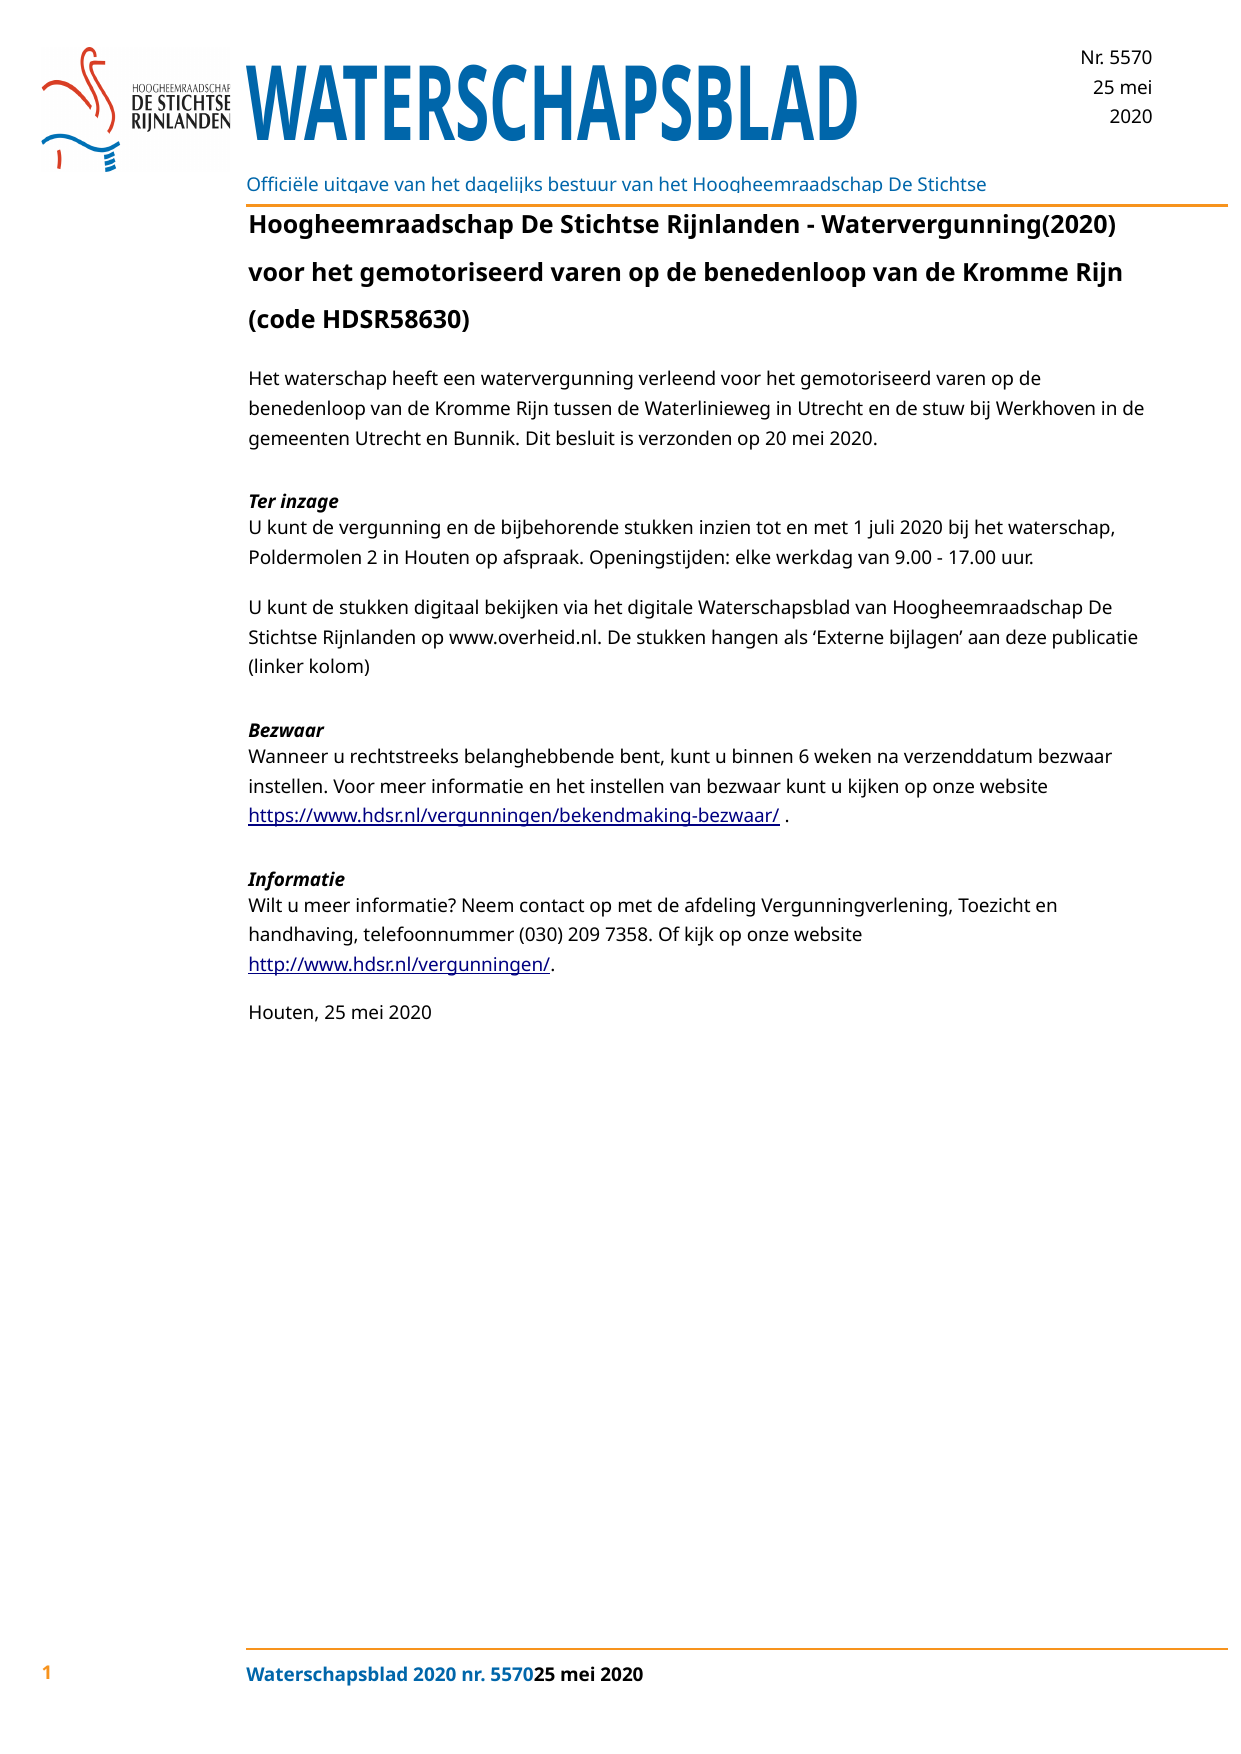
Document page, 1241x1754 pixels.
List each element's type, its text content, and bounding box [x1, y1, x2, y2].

text Het waterschap heeft een watervergunning verleend voor het gemotoriseerd varen op de benedenloop van de Kromme Rijn tussen de Waterlinieweg in Utrecht en de stuw bij Werkhoven in de gemeenten Utrecht en Bunnik. Dit besluit is verzonden op 20 mei 2020. [248, 366, 1152, 450]
text Houten, 25 mei 2020 [248, 999, 1152, 1025]
text Informatie [248, 866, 1152, 892]
text Bezwaar [248, 717, 1152, 743]
text Ter inzage [248, 489, 1152, 514]
text U kunt de vergunning en de bijbehorende stukken inzien tot en met 1 juli 2020 bij het waterschap, Poldermolen 2 in Houten op afspraak. Openingstijden: elke werkdag van 9.00 - 17.00 uur. [248, 514, 1152, 570]
text Hoogheemraadschap De Stichtse Rijnlanden - Watervergunning(2020) voor het gemotoriseerd varen op de benedenloop van de Kromme Rijn (code HDSR58630) [248, 207, 1152, 336]
text U kunt de stukken digitaal bekijken via het digitale Waterschapsblad van Hoogheemraadschap De Stichtse Rijnlanden op www.overheid.nl. De stukken hangen als ‘Externe bijlagen’ aan deze publicatie (linker kolom) [248, 594, 1152, 679]
text Wanneer u rechtstreeks belanghebbende bent, kunt u binnen 6 weken na verzenddatum bezwaar instellen. Voor meer informatie en het instellen van bezwaar kunt u kijken op onze website https://www.hdsr.nl/vergunningen/bekendmaking-bezwaar/ . [248, 743, 1152, 828]
text Wilt u meer informatie? Neem contact op met de afdeling Vergunningverlening, Toezicht en handhaving, telefoonnummer (030) 209 7358. Of kijk op onze website http://www.hdsr.nl/vergunningen/. [248, 892, 1152, 977]
picture [41, 47, 231, 172]
